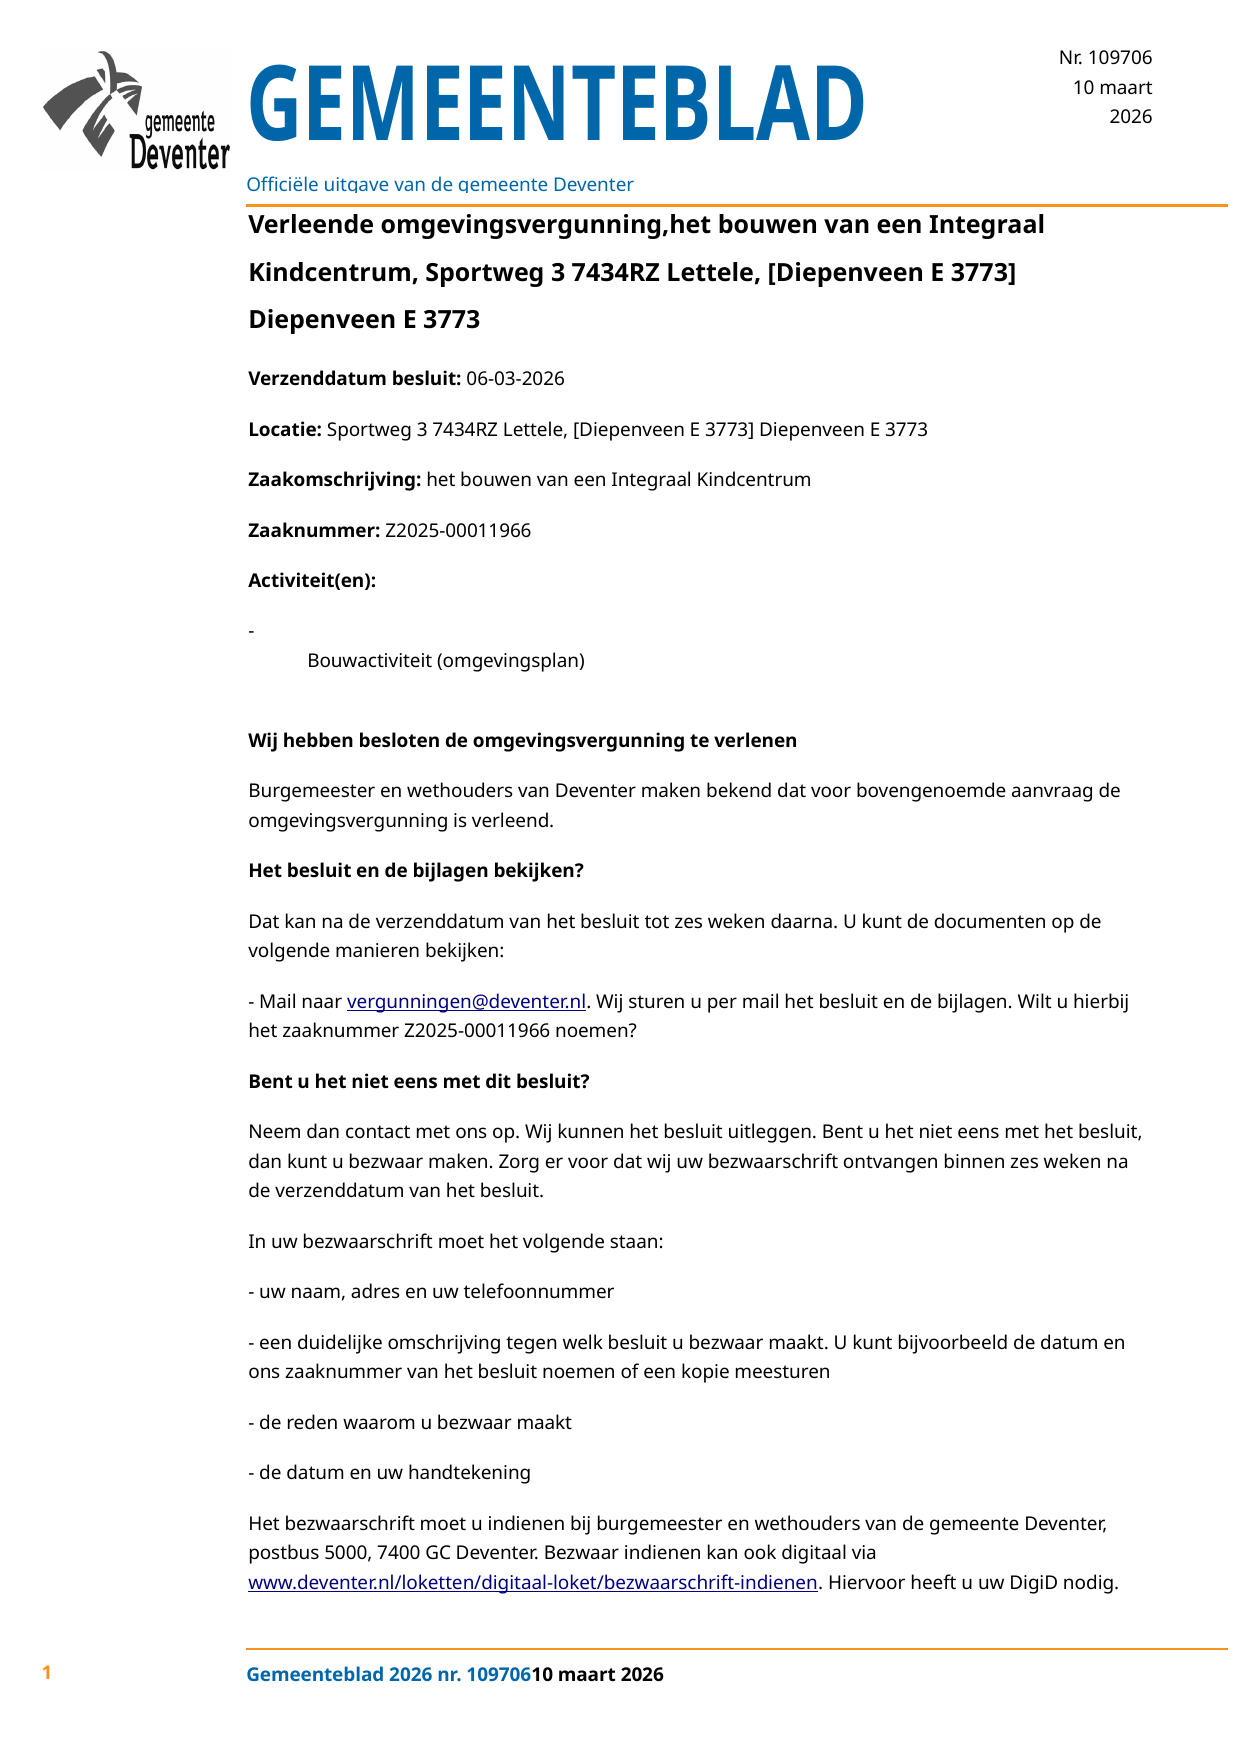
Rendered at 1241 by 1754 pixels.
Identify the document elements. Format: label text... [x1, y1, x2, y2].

list Bouwactiviteit (omgevingsplan) [248, 647, 1152, 673]
text Verleende omgevingsvergunning,het bouwen van een Integraal Kindcentrum, Sportweg 3 7434RZ Lettele, [Diepenveen E 3773] Diepenveen E 3773 [248, 207, 1152, 336]
text - uw naam, adres en uw telefoonnummer [248, 1278, 1152, 1304]
text Het bezwaarschrift moet u indienen bij burgemeester en wethouders van de gemeente Deventer, postbus 5000, 7400 GC Deventer. Bezwaar indienen kan ook digitaal via www.deventer.nl/loketten/digitaal-loket/bezwaarschrift-indienen. Hiervoor heeft u uw DigiD nodig. [248, 1510, 1152, 1594]
text Burgemeester en wethouders van Deventer maken bekend dat voor bovengenoemde aanvraag de omgevingsvergunning is verleend. [248, 778, 1152, 833]
text In uw bezwaarschrift moet het volgende staan: [248, 1228, 1152, 1254]
text Activiteit(en): [248, 567, 1152, 593]
text - een duidelijke omschrijving tegen welk besluit u bezwaar maakt. U kunt bijvoorbeeld de datum en ons zaaknummer van het besluit noemen of een kopie meesturen [248, 1329, 1152, 1384]
text Verzenddatum besluit: 06-03-2026 [248, 366, 1152, 391]
text Locatie: Sportweg 3 7434RZ Lettele, [Diepenveen E 3773] Diepenveen E 3773 [248, 416, 1152, 442]
text Het besluit en de bijlagen bekijken? [248, 858, 1152, 883]
text Bent u het niet eens met dit besluit? [248, 1068, 1152, 1094]
text Neem dan contact met ons op. Wij kunnen het besluit uitleggen. Bent u het niet eens met het besluit, dan kunt u bezwaar maken. Zorg er voor dat wij uw bezwaarschrift ontvangen binnen zes weken na de verzenddatum van het besluit. [248, 1118, 1152, 1203]
picture [41, 47, 231, 172]
text Zaakomschrijving: het bouwen van een Integraal Kindcentrum [248, 466, 1152, 492]
text - de datum en uw handtekening [248, 1459, 1152, 1485]
text - de reden waarom u bezwaar maakt [248, 1409, 1152, 1434]
text - Mail naar vergunningen@deventer.nl. Wij sturen u per mail het besluit en de bijlagen. Wilt u hierbij het zaaknummer Z2025-00011966 noemen? [248, 988, 1152, 1043]
text Zaaknummer: Z2025-00011966 [248, 517, 1152, 542]
text Dat kan na de verzenddatum van het besluit tot zes weken daarna. U kunt de documenten op de volgende manieren bekijken: [248, 908, 1152, 963]
text Wij hebben besloten de omgevingsvergunning te verlenen [248, 727, 1152, 753]
